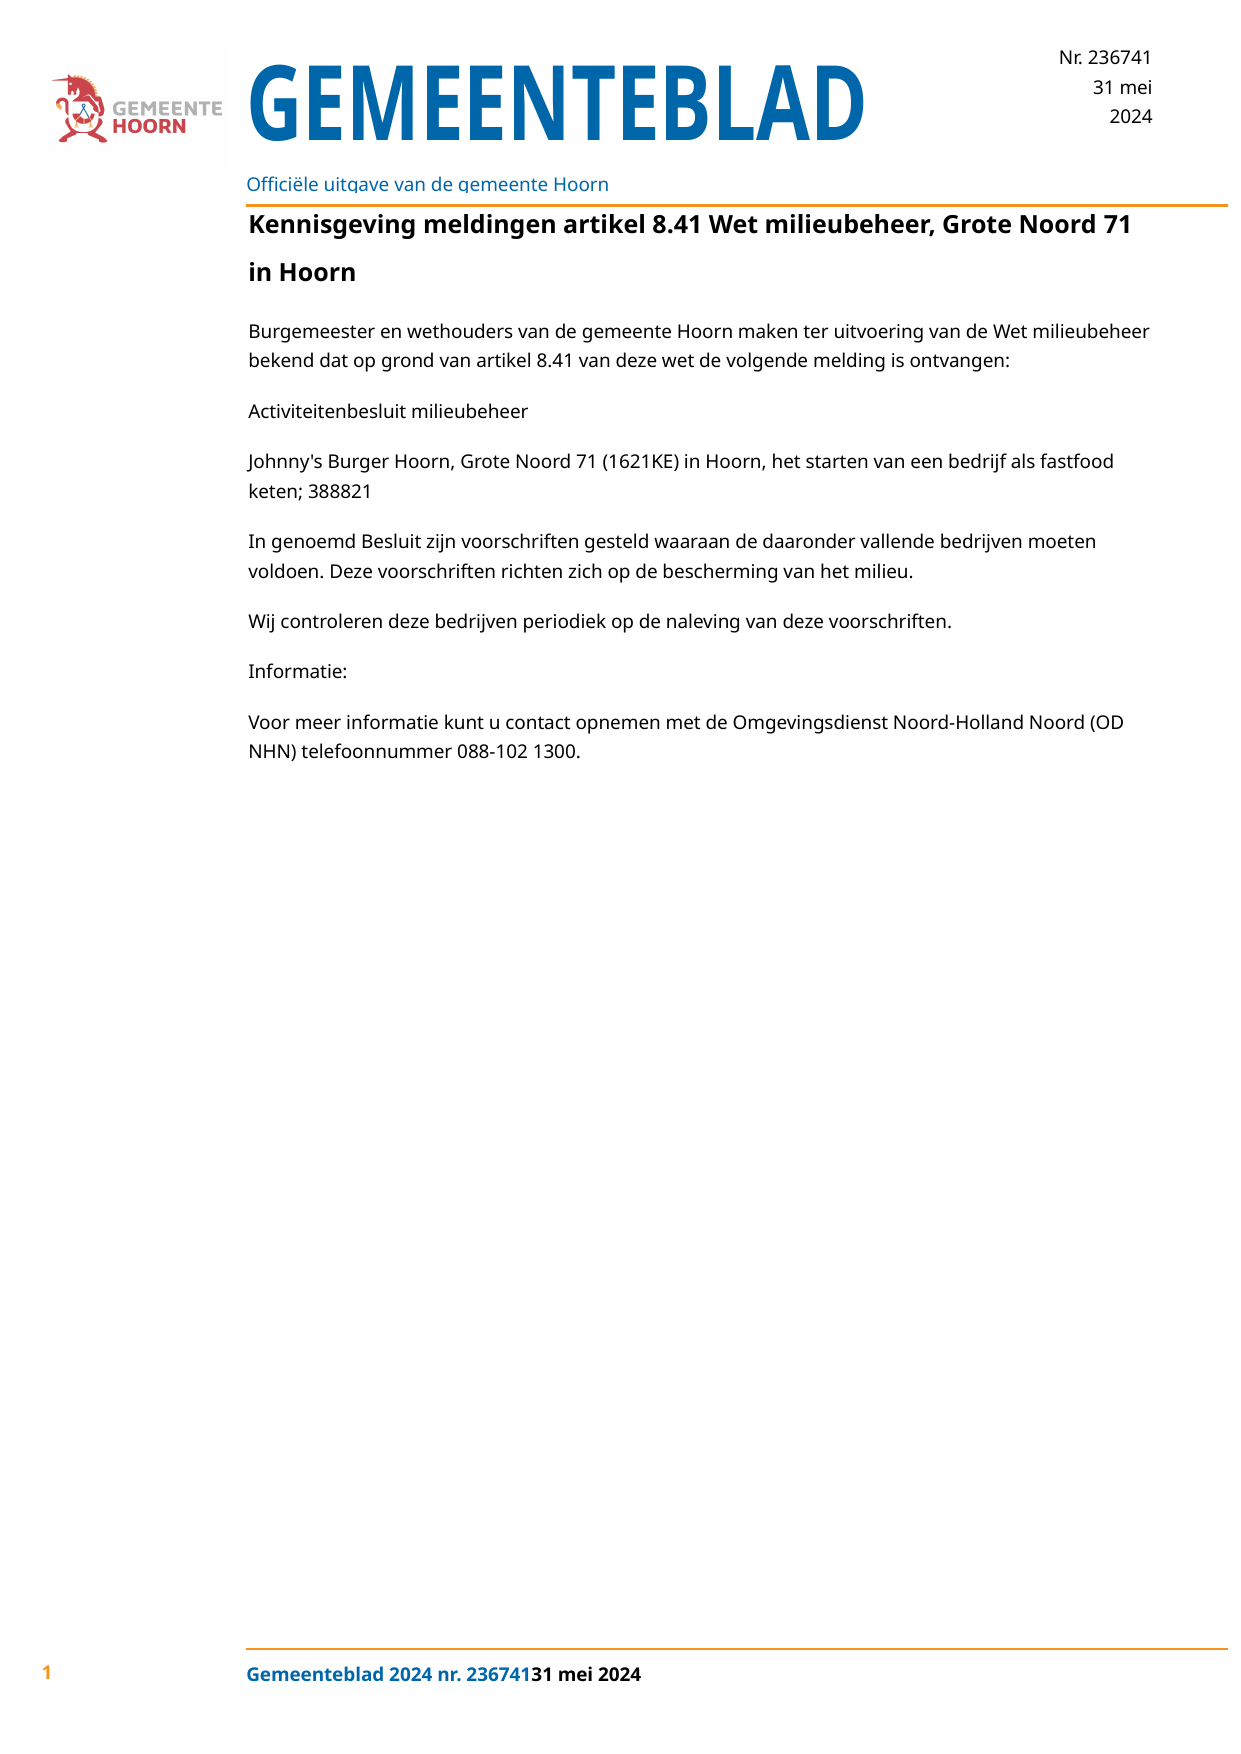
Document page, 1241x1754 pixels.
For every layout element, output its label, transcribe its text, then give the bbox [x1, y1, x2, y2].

text In genoemd Besluit zijn voorschriften gesteld waaraan de daaronder vallende bedrijven moeten voldoen. Deze voorschriften richten zich op de bescherming van het milieu. [248, 528, 1152, 584]
text Kennisgeving meldingen artikel 8.41 Wet milieubeheer, Grote Noord 71 in Hoorn [248, 207, 1152, 288]
text Johnny's Burger Hoorn, Grote Noord 71 (1621KE) in Hoorn, het starten van een bedrijf als fastfood keten; 388821 [248, 448, 1152, 504]
text Informatie: [248, 659, 1152, 684]
text Wij controleren deze bedrijven periodiek op de naleving van deze voorschriften. [248, 608, 1152, 634]
picture [41, 47, 231, 172]
text Activiteitenbesluit milieubeheer [248, 398, 1152, 424]
text Burgemeester en wethouders van de gemeente Hoorn maken ter uitvoering van de Wet milieubeheer bekend dat op grond van artikel 8.41 van deze wet de volgende melding is ontvangen: [248, 318, 1152, 373]
text Voor meer informatie kunt u contact opnemen met de Omgevingsdienst Noord-Holland Noord (OD NHN) telefoonnummer 088-102 1300. [248, 709, 1152, 764]
